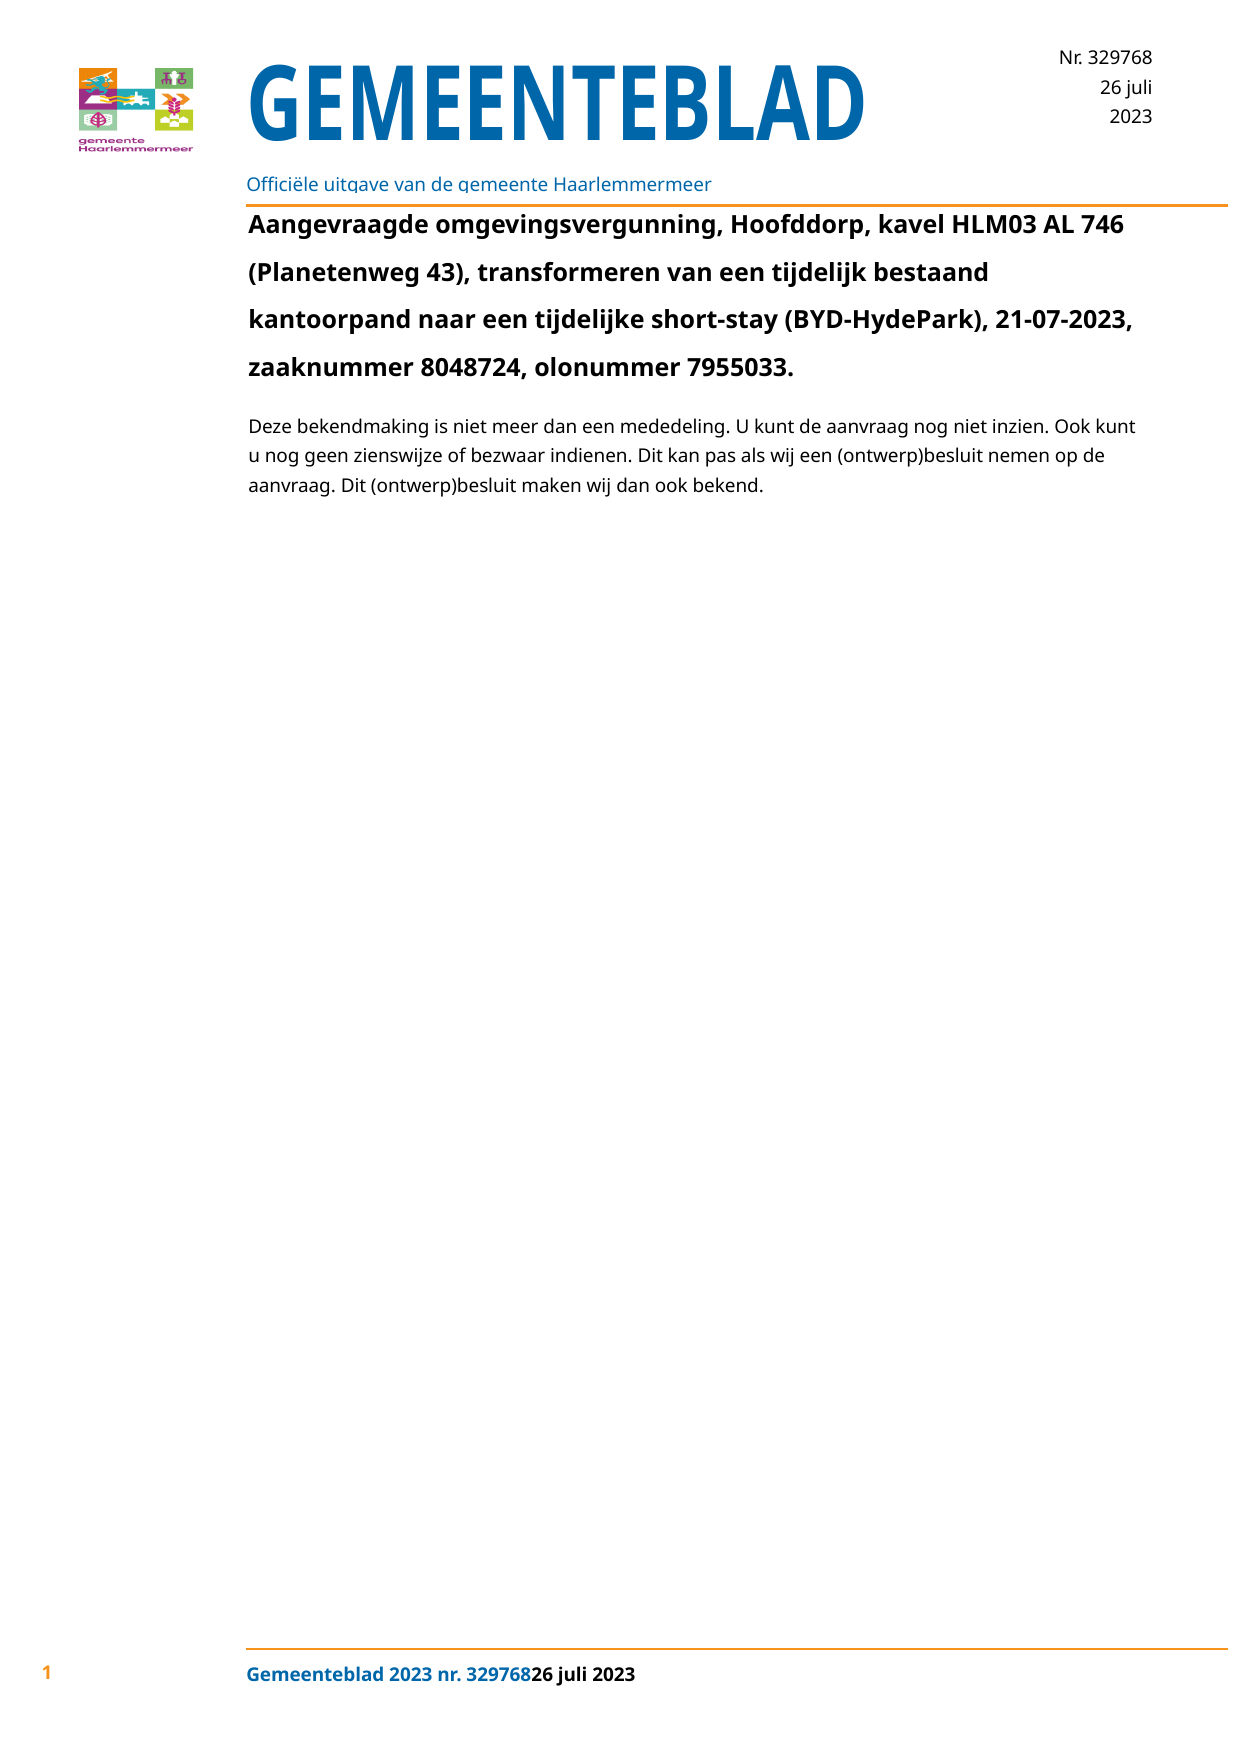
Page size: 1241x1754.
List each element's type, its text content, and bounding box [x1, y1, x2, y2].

text Deze bekendmaking is niet meer dan een mededeling. U kunt de aanvraag nog niet inzien. Ook kunt u nog geen zienswijze of bezwaar indienen. Dit kan pas als wij een (ontwerp)besluit nemen op de aanvraag. Dit (ontwerp)besluit maken wij dan ook bekend. [248, 413, 1152, 498]
picture [41, 47, 231, 172]
text Aangevraagde omgevingsvergunning, Hoofddorp, kavel HLM03 AL 746 (Planetenweg 43), transformeren van een tijdelijk bestaand kantoorpand naar een tijdelijke short-stay (BYD-HydePark), 21-07-2023, zaaknummer 8048724, olonummer 7955033. [248, 207, 1152, 384]
